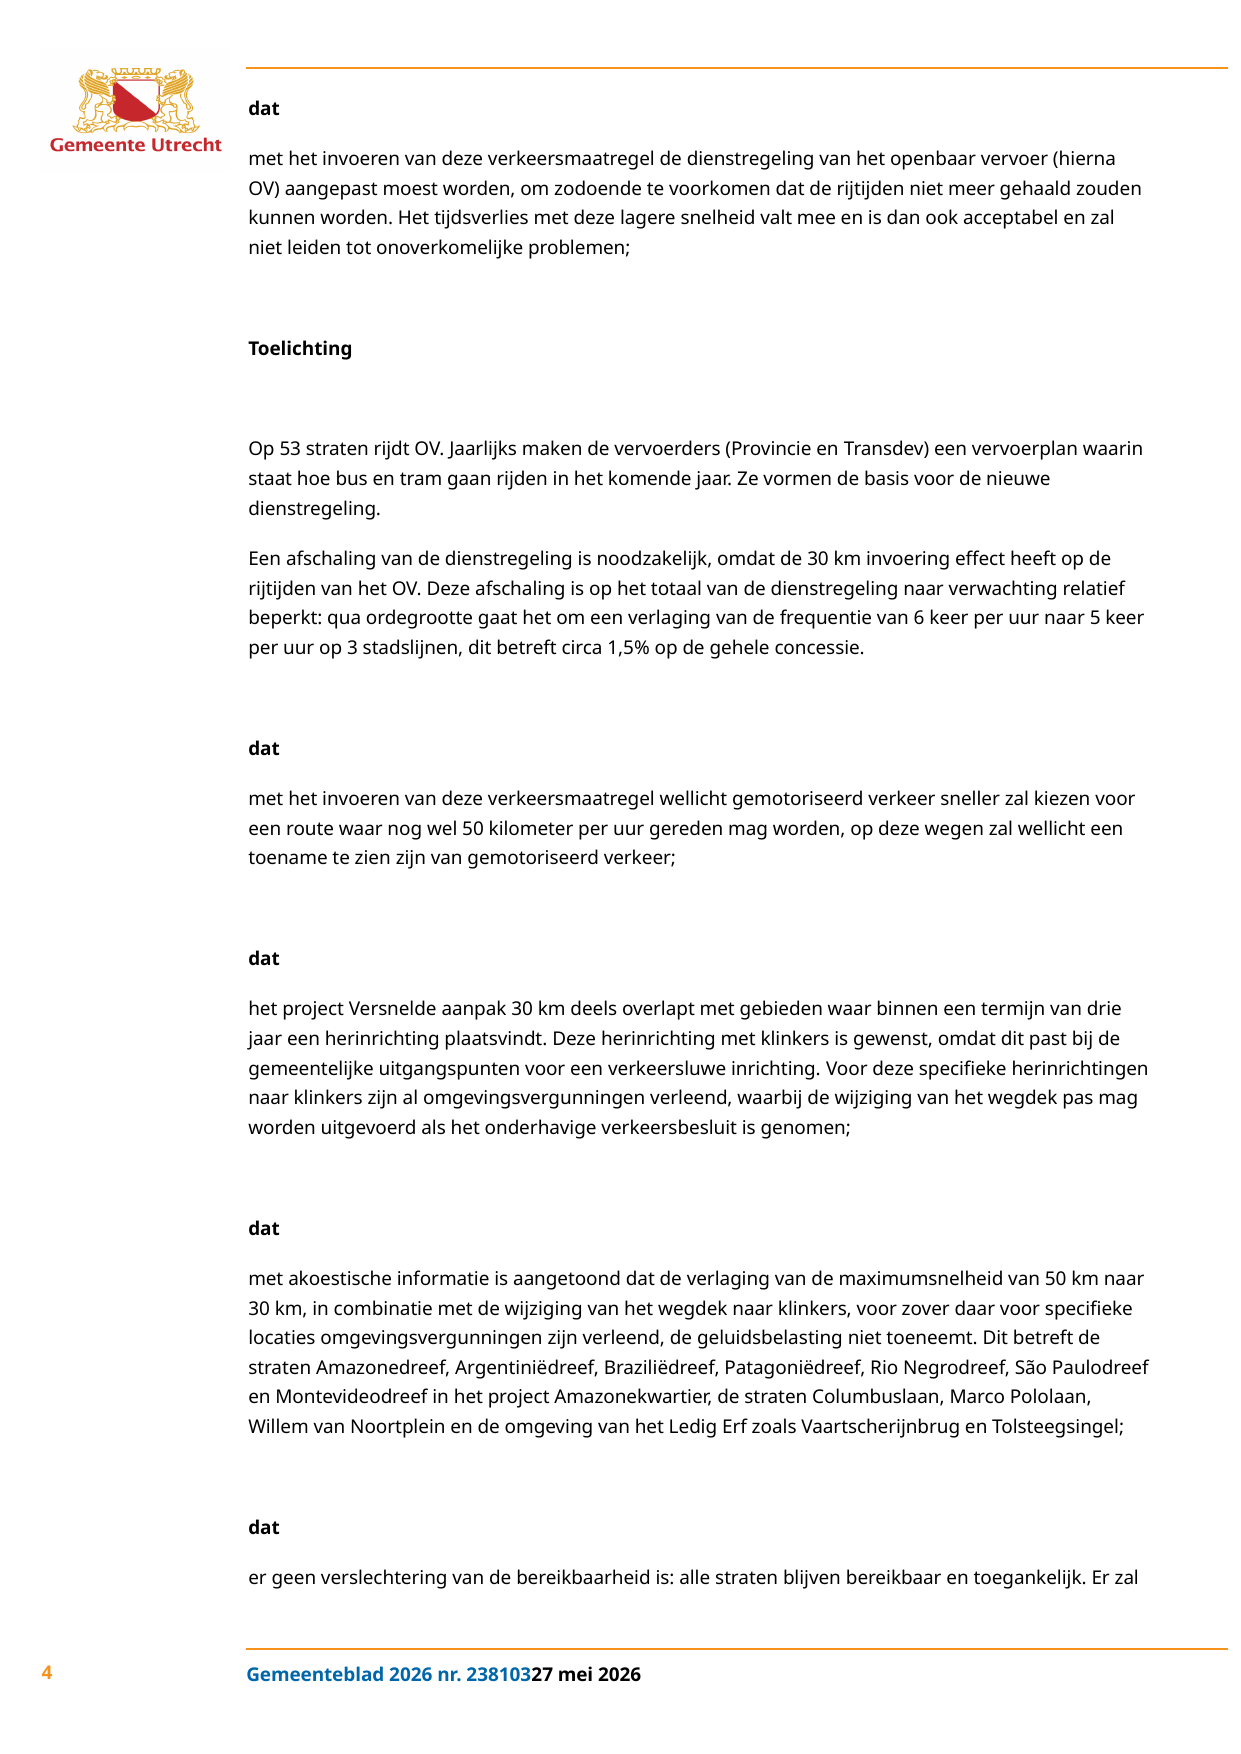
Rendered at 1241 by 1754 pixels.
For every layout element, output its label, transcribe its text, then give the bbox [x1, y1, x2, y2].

text met het invoeren van deze verkeersmaatregel wellicht gemotoriseerd verkeer sneller zal kiezen voor een route waar nog wel 50 kilometer per uur gereden mag worden, op deze wegen zal wellicht een toename te zien zijn van gemotoriseerd verkeer; [248, 785, 1152, 870]
text dat [248, 1514, 1152, 1540]
picture [41, 47, 231, 172]
text dat [248, 945, 1152, 971]
text Een afschaling van de dienstregeling is noodzakelijk, omdat de 30 km invoering effect heeft op de rijtijden van het OV. Deze afschaling is op het totaal van de dienstregeling naar verwachting relatief beperkt: qua ordegrootte gaat het om een verlaging van de frequentie van 6 keer per uur naar 5 keer per uur op 3 stadslijnen, dit betreft circa 1,5% op de gehele concessie. [248, 545, 1152, 660]
text Toelichting [248, 335, 1152, 361]
text dat [248, 735, 1152, 761]
text dat [248, 1215, 1152, 1241]
text er geen verslechtering van de bereikbaarheid is: alle straten blijven bereikbaar en toegankelijk. Er zal [248, 1564, 1152, 1590]
text het project Versnelde aanpak 30 km deels overlapt met gebieden waar binnen een termijn van drie jaar een herinrichting plaatsvindt. Deze herinrichting met klinkers is gewenst, omdat dit past bij de gemeentelijke uitgangspunten voor een verkeersluwe inrichting. Voor deze specifieke herinrichtingen naar klinkers zijn al omgevingsvergunningen verleend, waarbij de wijziging van het wegdek pas mag worden uitgevoerd als het onderhavige verkeersbesluit is genomen; [248, 996, 1152, 1140]
text met het invoeren van deze verkeersmaatregel de dienstregeling van het openbaar vervoer (hierna OV) aangepast moest worden, om zodoende te voorkomen dat de rijtijden niet meer gehaald zouden kunnen worden. Het tijdsverlies met deze lagere snelheid valt mee en is dan ook acceptabel en zal niet leiden tot onoverkomelijke problemen; [248, 145, 1152, 260]
text met akoestische informatie is aangetoond dat de verlaging van de maximumsnelheid van 50 km naar 30 km, in combinatie met de wijziging van het wegdek naar klinkers, voor zover daar voor specifieke locaties omgevingsvergunningen zijn verleend, de geluidsbelasting niet toeneemt. Dit betreft de straten Amazonedreef, Argentiniëdreef, Braziliëdreef, Patagoniëdreef, Rio Negrodreef, São Paulodreef en Montevideodreef in het project Amazonekwartier, de straten Columbuslaan, Marco Pololaan, Willem van Noortplein en de omgeving van het Ledig Erf zoals Vaartscherijnbrug en Tolsteegsingel; [248, 1265, 1152, 1439]
text Op 53 straten rijdt OV. Jaarlijks maken de vervoerders (Provincie en Transdev) een vervoerplan waarin staat hoe bus en tram gaan rijden in het komende jaar. Ze vormen de basis voor de nieuwe dienstregeling. [248, 436, 1152, 521]
text dat [248, 95, 1152, 121]
